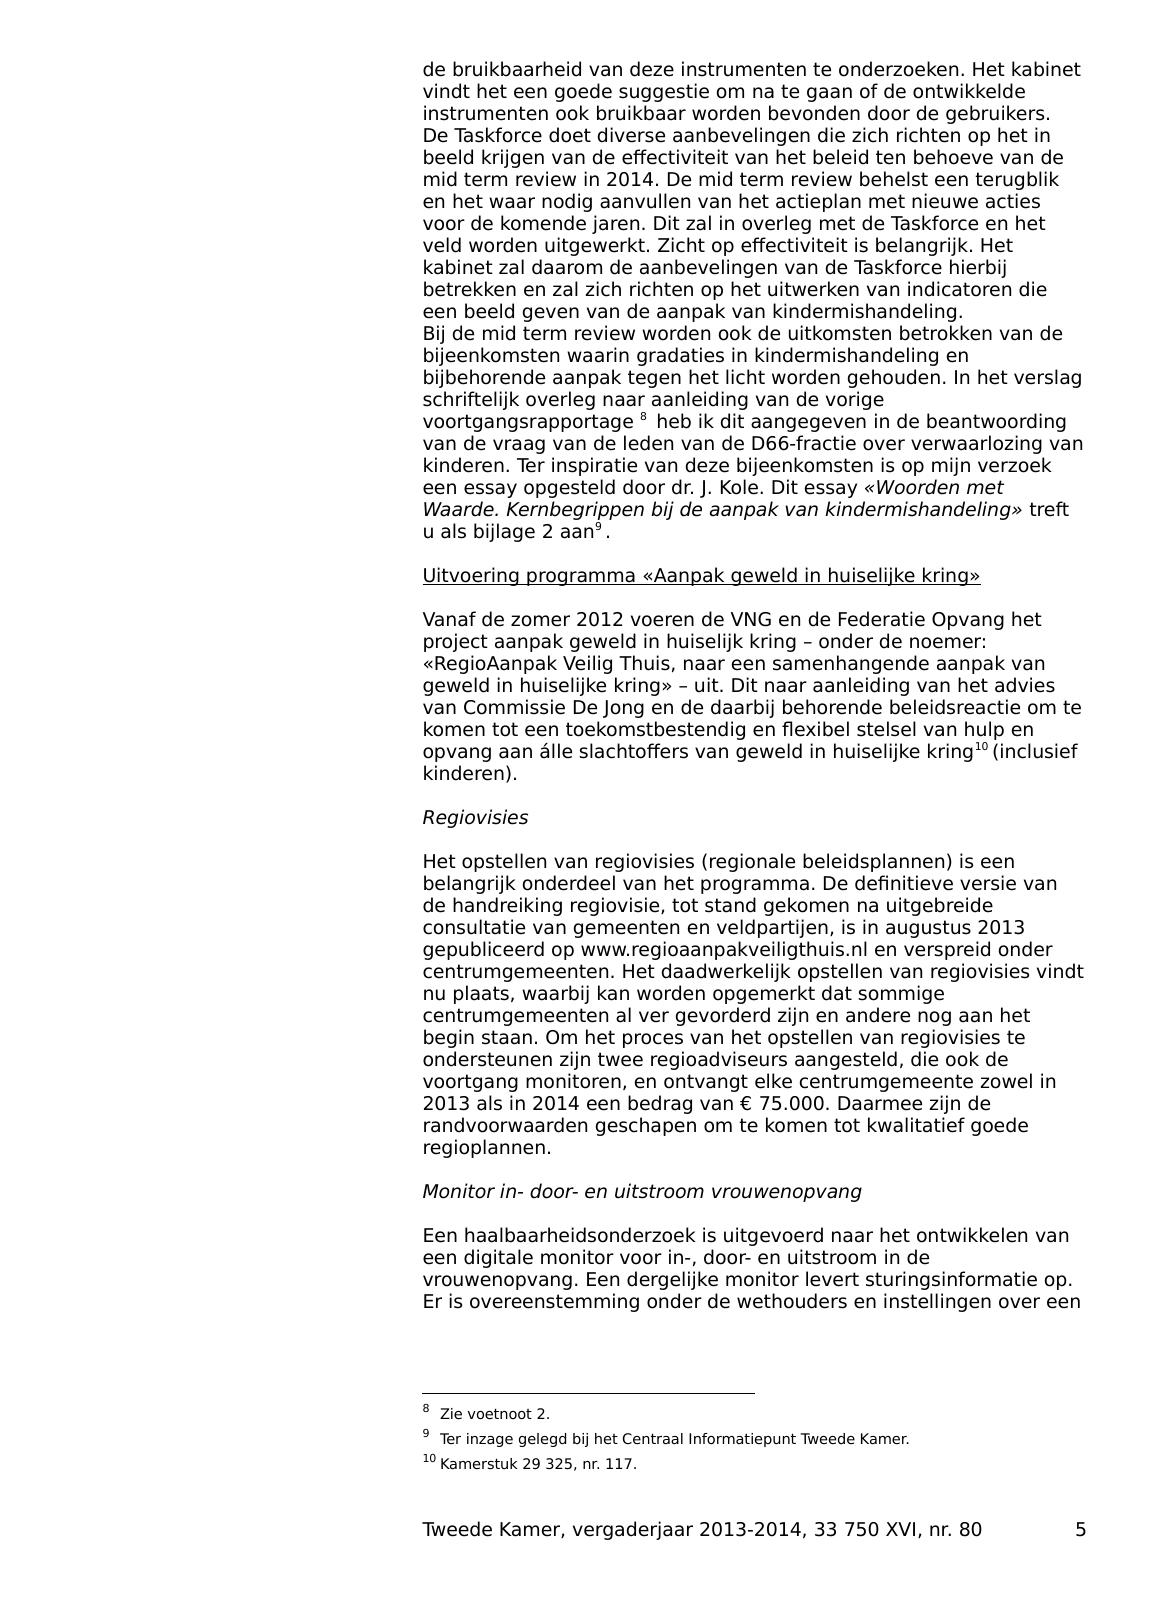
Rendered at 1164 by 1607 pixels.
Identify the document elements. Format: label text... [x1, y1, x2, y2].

text Het opstellen van regiovisies (regionale beleidsplannen) is een belangrijk onderdeel van het programma. De definitieve versie van de handreiking regiovisie, tot stand gekomen na uitgebreide consultatie van gemeenten en veldpartijen, is in augustus 2013 gepubliceerd op www.regioaanpakveiligthuis.nl en verspreid onder centrumgemeenten. Het daadwerkelijk opstellen van regiovisies vindt nu plaats, waarbij kan worden opgemerkt dat sommige centrumgemeenten al ver gevorderd zijn en andere nog aan het begin staan. Om het proces van het opstellen van regiovisies te ondersteunen zijn twee regioadviseurs aangesteld, die ook de voortgang monitoren, en ontvangt elke centrumgemeente zowel in 2013 als in 2014 een bedrag van € 75.000. Daarmee zijn de randvoorwaarden geschapen om te komen tot kwalitatief goede regioplannen. [422, 851, 1087, 1159]
subtitle Monitor in- door- en uitstroom vrouwenopvang [422, 1181, 1087, 1203]
text Kamerstuk 29 325, nr. 117. [422, 1452, 1087, 1474]
text Vanaf de zomer 2012 voeren de VNG en de Federatie Opvang het project aanpak geweld in huiselijk kring – onder de noemer: «RegioAanpak Veilig Thuis, naar een samenhangende aanpak van geweld in huiselijke kring» – uit. Dit naar aanleiding van het advies van Commissie De Jong en de daarbij behorende beleidsreactie om te komen tot een toekomstbestendig en flexibel stelsel van hulp en opvang aan álle slachtoffers van geweld in huiselijke kring(inclusief kinderen). [422, 609, 1087, 785]
text Zie voetnoot 2. [422, 1402, 1087, 1424]
text De Taskforce doet diverse aanbevelingen die zich richten op het in beeld krijgen van de effectiviteit van het beleid ten behoeve van de mid term review in 2014. De mid term review behelst een terugblik en het waar nodig aanvullen van het actieplan met nieuwe acties voor de komende jaren. Dit zal in overleg met de Taskforce en het veld worden uitgewerkt. Zicht op effectiviteit is belangrijk. Het kabinet zal daarom de aanbevelingen van de Taskforce hierbij betrekken en zal zich richten op het uitwerken van indicatoren die een beeld geven van de aanpak van kindermishandeling. [422, 125, 1087, 323]
subtitle Uitvoering programma «Aanpak geweld in huiselijke kring» [422, 565, 1087, 587]
text de bruikbaarheid van deze instrumenten te onderzoeken. Het kabinet vindt het een goede suggestie om na te gaan of de ontwikkelde instrumenten ook bruikbaar worden bevonden door de gebruikers. [422, 59, 1087, 125]
subtitle Regiovisies [422, 807, 1087, 829]
text Ter inzage gelegd bij het Centraal Informatiepunt Tweede Kamer. [422, 1427, 1087, 1449]
text Bij de mid term review worden ook de uitkomsten betrokken van de bijeenkomsten waarin gradaties in kindermishandeling en bijbehorende aanpak tegen het licht worden gehouden. In het verslag schriftelijk overleg naar aanleiding van de vorige voortgangsrapportage heb ik dit aangegeven in de beantwoording van de vraag van de leden van de D66-fractie over verwaarlozing van kinderen. Ter inspiratie van deze bijeenkomsten is op mijn verzoek een essay opgesteld door dr. J. Kole. Dit essay «Woorden met Waarde. Kernbegrippen bij de aanpak van kindermishandeling» treft u als bijlage 2 aan. [422, 323, 1087, 543]
text Een haalbaarheidsonderzoek is uitgevoerd naar het ontwikkelen van een digitale monitor voor in-, door- en uitstroom in de vrouwenopvang. Een dergelijke monitor levert sturingsinformatie op. Er is overeenstemming onder de wethouders en instellingen over een [422, 1225, 1087, 1313]
